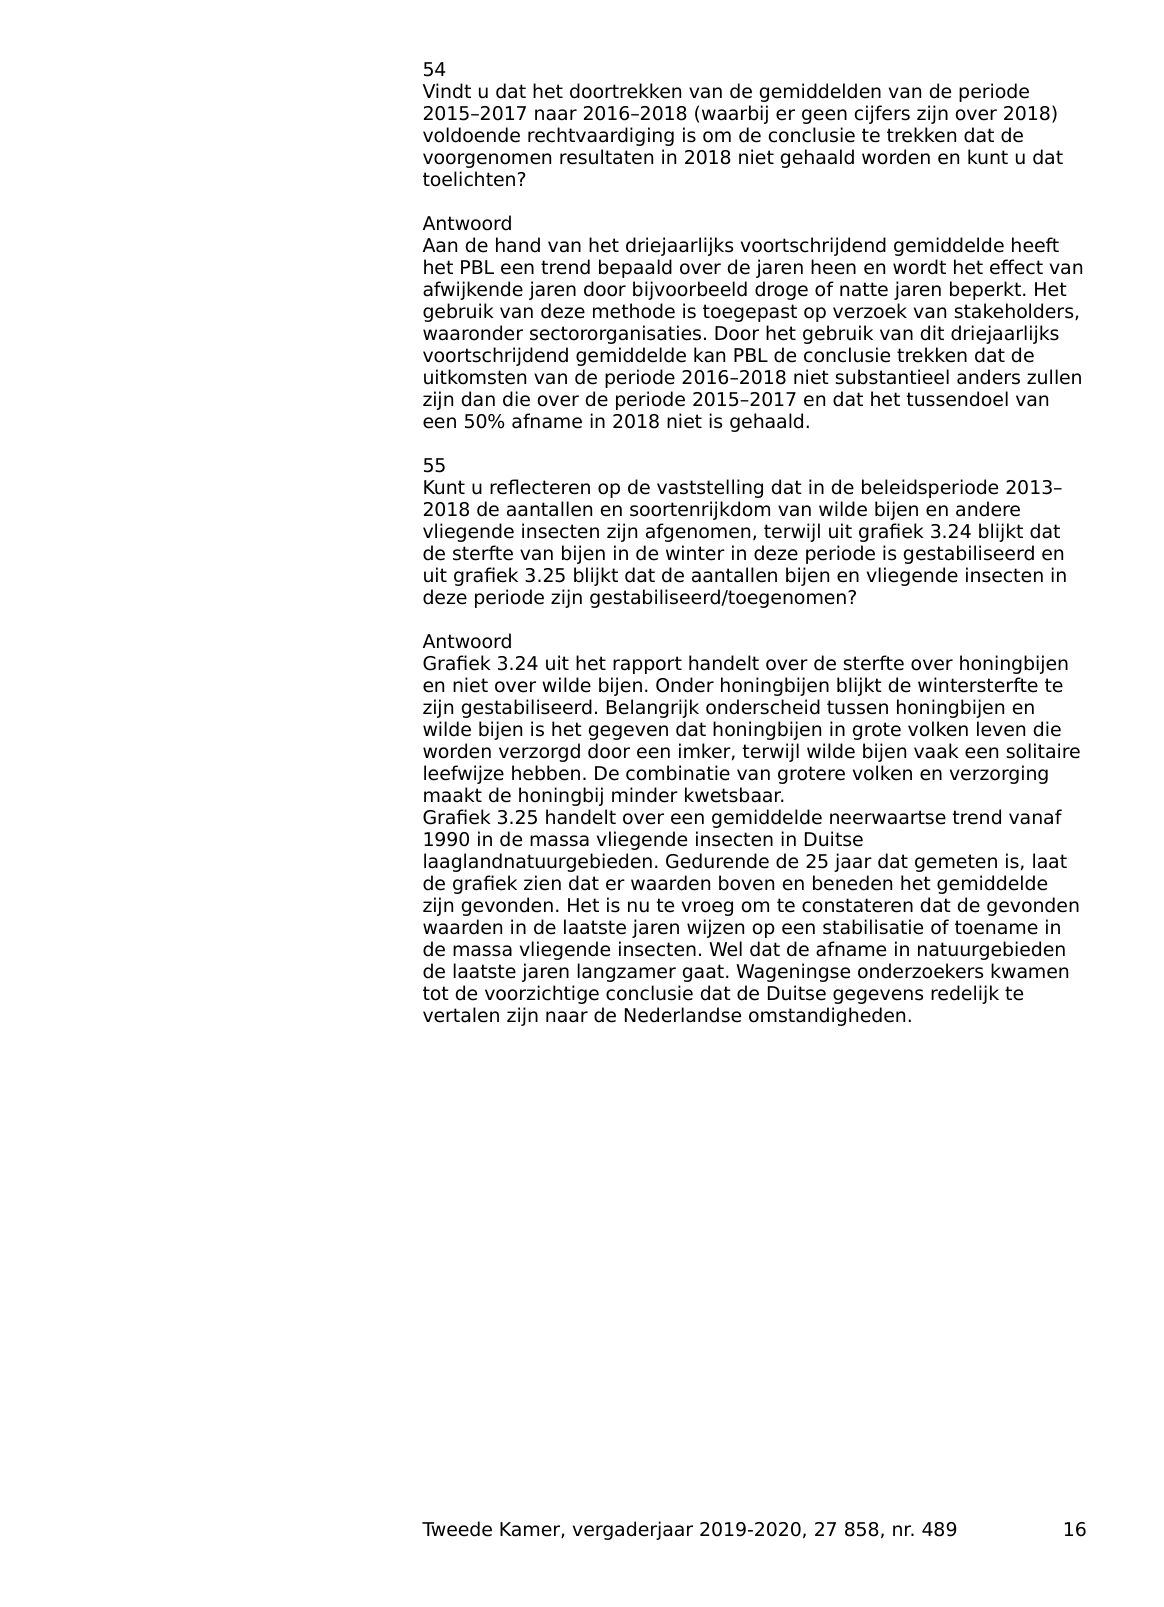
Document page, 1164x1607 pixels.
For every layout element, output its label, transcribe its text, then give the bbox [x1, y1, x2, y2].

text Antwoord [422, 213, 1087, 235]
text Grafiek 3.24 uit het rapport handelt over de sterfte over honingbijen en niet over wilde bijen. Onder honingbijen blijkt de wintersterfte te zijn gestabiliseerd. Belangrijk onderscheid tussen honingbijen en wilde bijen is het gegeven dat honingbijen in grote volken leven die worden verzorgd door een imker, terwijl wilde bijen vaak een solitaire leefwijze hebben. De combinatie van grotere volken en verzorging maakt de honingbij minder kwetsbaar. [422, 653, 1087, 807]
text Kunt u reflecteren op de vaststelling dat in de beleidsperiode 2013–2018 de aantallen en soortenrijkdom van wilde bijen en andere vliegende insecten zijn afgenomen, terwijl uit grafiek 3.24 blijkt dat de sterfte van bijen in de winter in deze periode is gestabiliseerd en uit grafiek 3.25 blijkt dat de aantallen bijen en vliegende insecten in deze periode zijn gestabiliseerd/toegenomen? [422, 477, 1087, 609]
text Antwoord [422, 631, 1087, 653]
text 54 [422, 59, 1087, 81]
text Grafiek 3.25 handelt over een gemiddelde neerwaartse trend vanaf 1990 in de massa vliegende insecten in Duitse laaglandnatuurgebieden. Gedurende de 25 jaar dat gemeten is, laat de grafiek zien dat er waarden boven en beneden het gemiddelde zijn gevonden. Het is nu te vroeg om te constateren dat de gevonden waarden in de laatste jaren wijzen op een stabilisatie of toename in de massa vliegende insecten. Wel dat de afname in natuurgebieden de laatste jaren langzamer gaat. Wageningse onderzoekers kwamen tot de voorzichtige conclusie dat de Duitse gegevens redelijk te vertalen zijn naar de Nederlandse omstandigheden. [422, 807, 1087, 1027]
text Aan de hand van het driejaarlijks voortschrijdend gemiddelde heeft het PBL een trend bepaald over de jaren heen en wordt het effect van afwijkende jaren door bijvoorbeeld droge of natte jaren beperkt. Het gebruik van deze methode is toegepast op verzoek van stakeholders, waaronder sectororganisaties. Door het gebruik van dit driejaarlijks voortschrijdend gemiddelde kan PBL de conclusie trekken dat de uitkomsten van de periode 2016–2018 niet substantieel anders zullen zijn dan die over de periode 2015–2017 en dat het tussendoel van een 50% afname in 2018 niet is gehaald. [422, 235, 1087, 433]
text 55 [422, 455, 1087, 477]
text Vindt u dat het doortrekken van de gemiddelden van de periode 2015–2017 naar 2016–2018 (waarbij er geen cijfers zijn over 2018) voldoende rechtvaardiging is om de conclusie te trekken dat de voorgenomen resultaten in 2018 niet gehaald worden en kunt u dat toelichten? [422, 81, 1087, 191]
